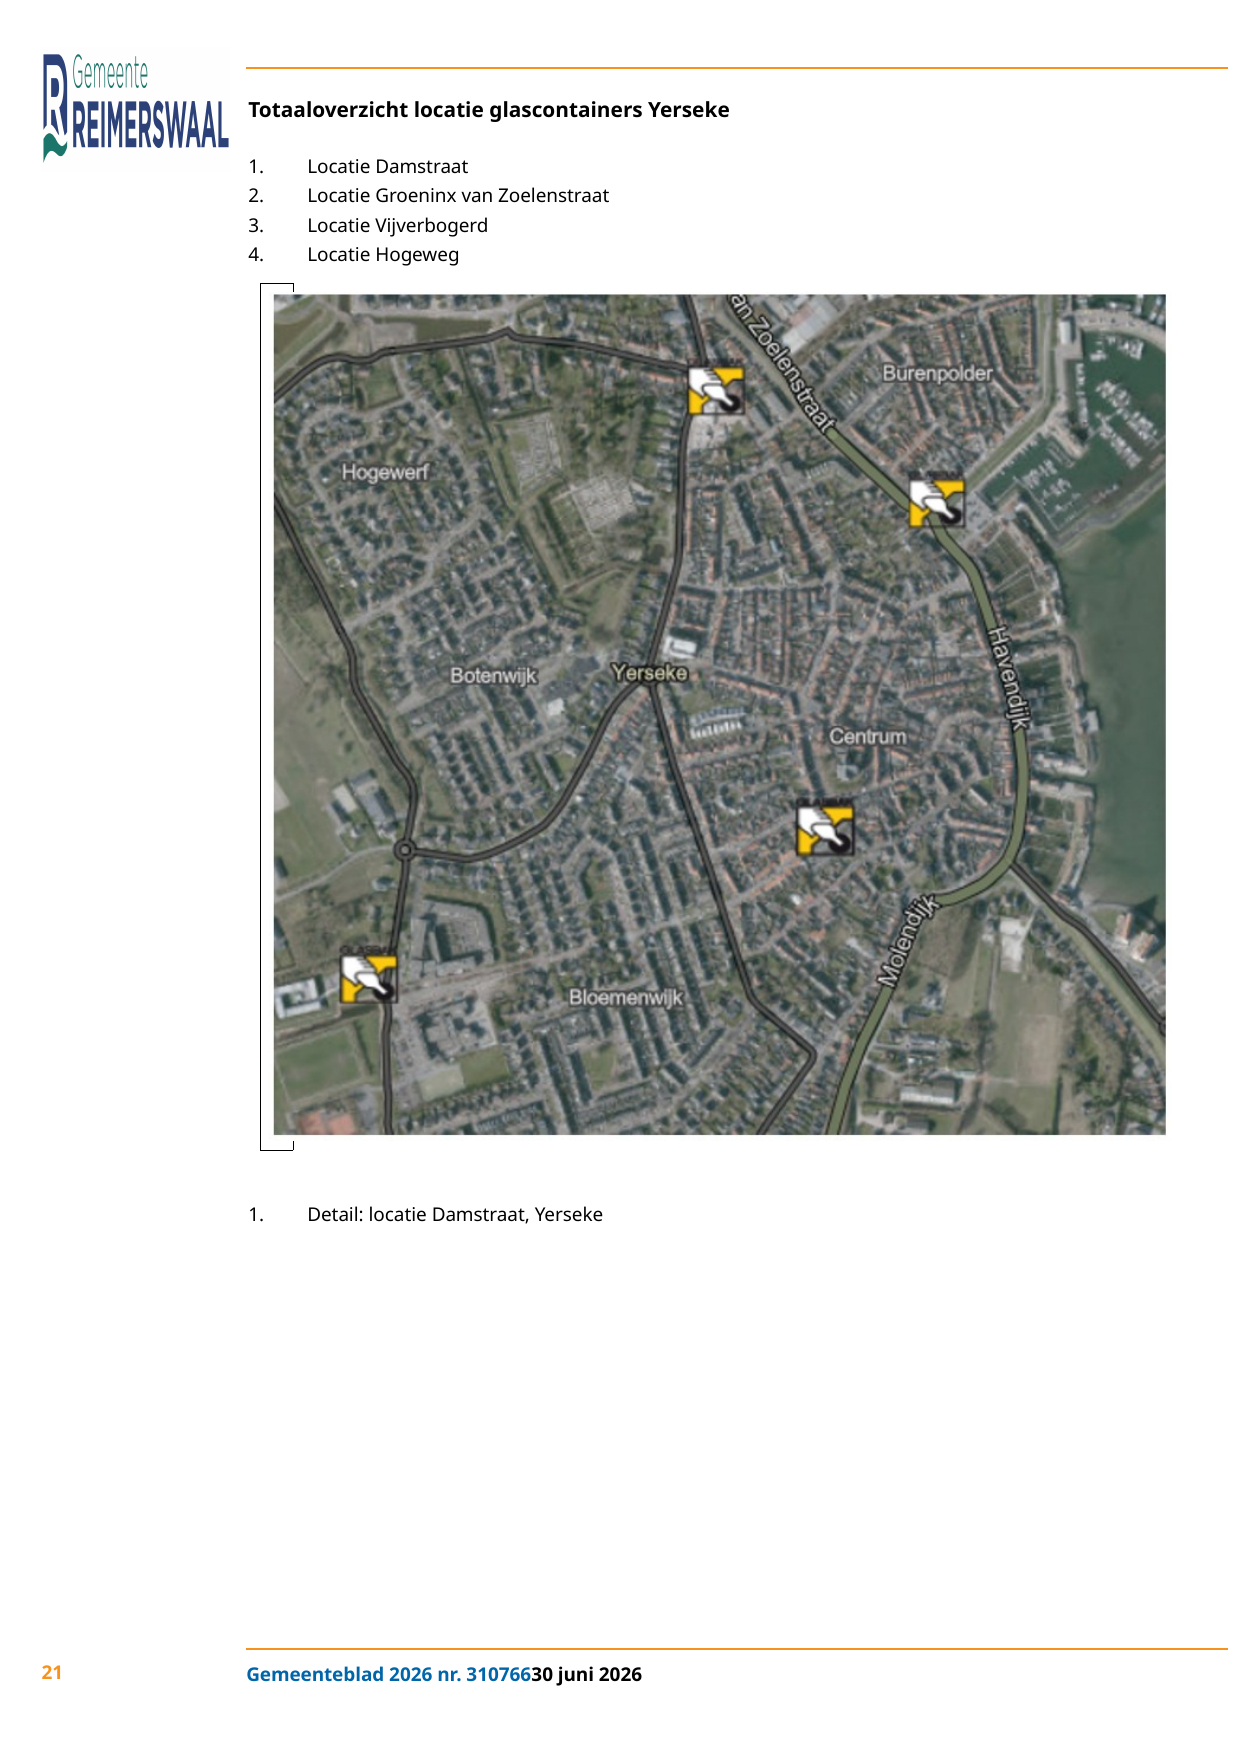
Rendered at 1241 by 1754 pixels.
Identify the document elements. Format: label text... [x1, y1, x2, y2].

picture [268, 292, 1173, 1141]
list Locatie Vijverbogerd [248, 212, 1152, 238]
list Locatie Hogeweg [248, 242, 1152, 267]
picture [41, 47, 231, 172]
list Locatie Groeninx van Zoelenstraat [248, 182, 1152, 208]
text Totaaloverzicht locatie glascontainers Yerseke [248, 95, 1152, 123]
list Locatie Damstraat [248, 153, 1152, 179]
list Detail: locatie Damstraat, Yerseke [248, 1201, 1152, 1227]
